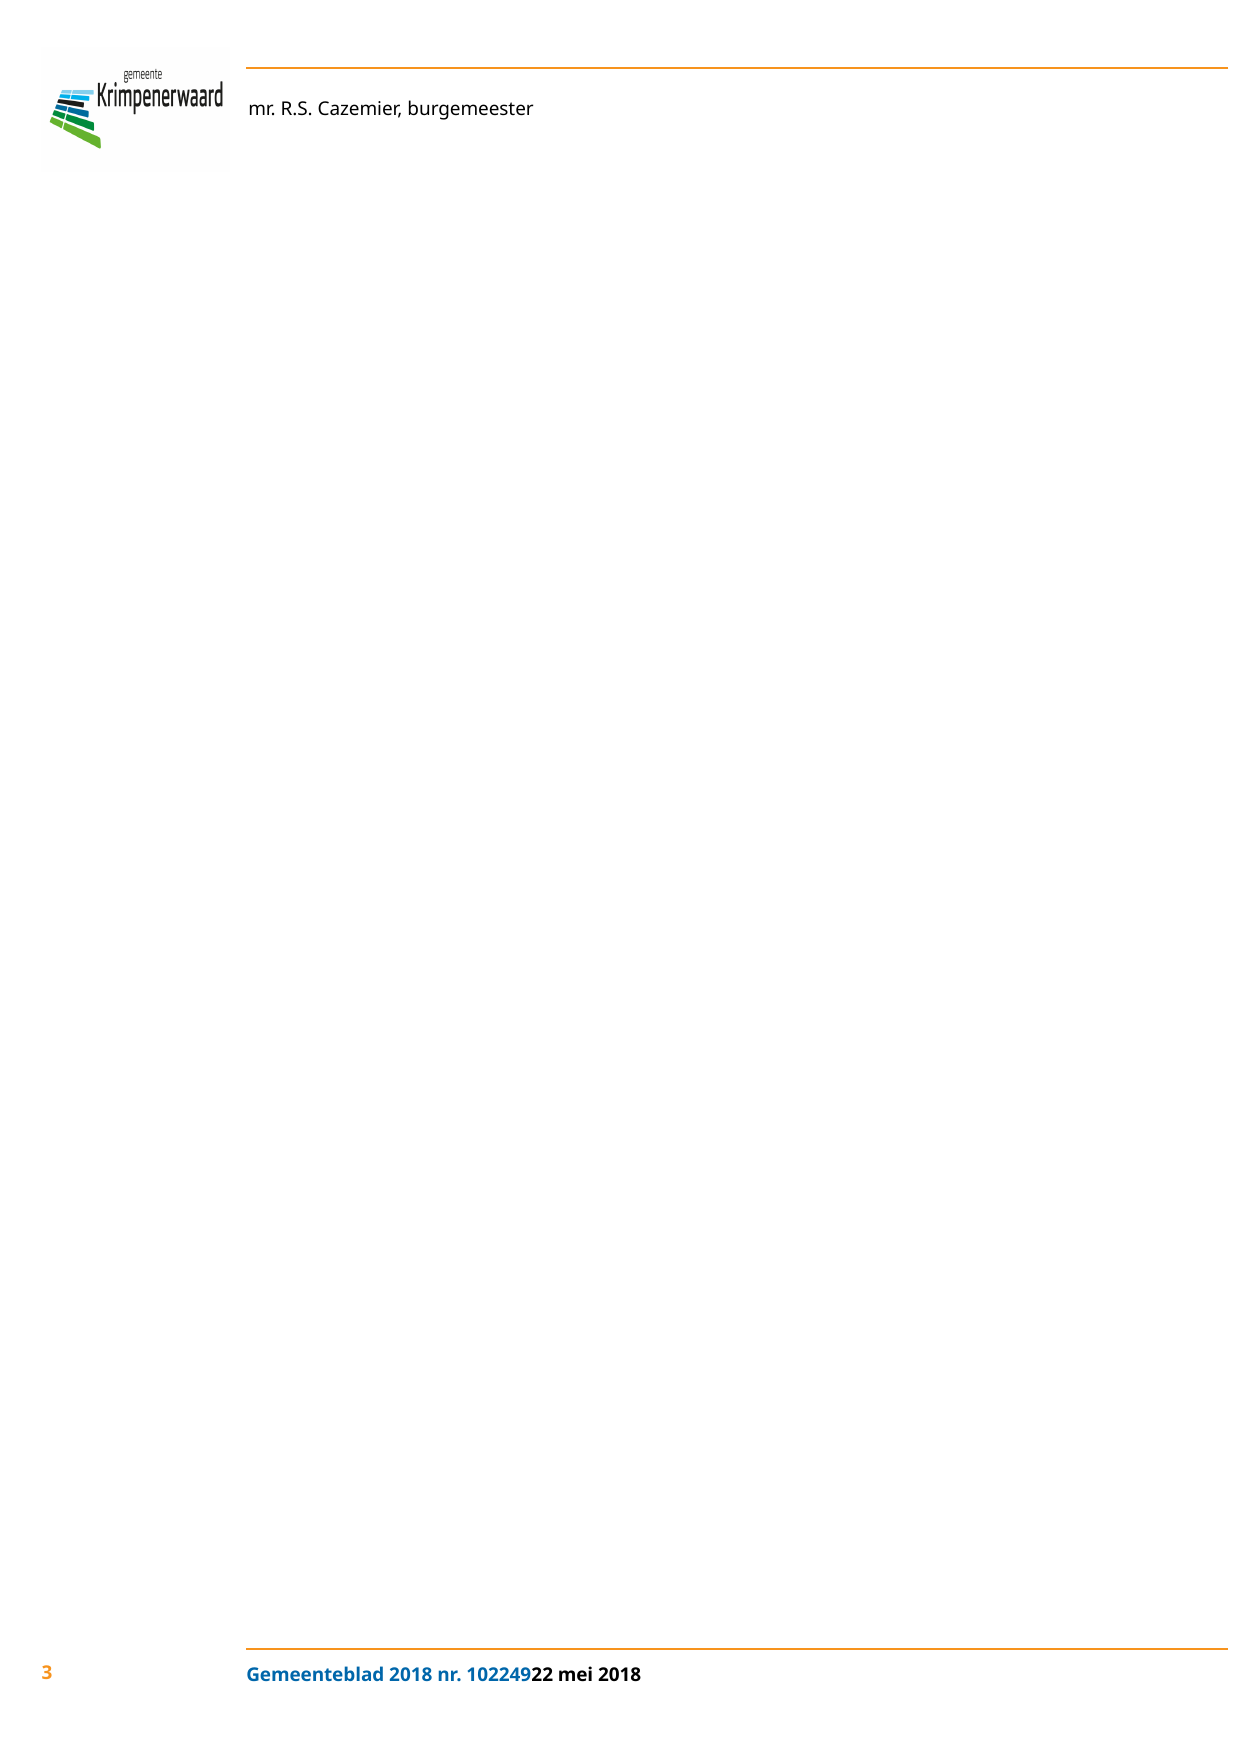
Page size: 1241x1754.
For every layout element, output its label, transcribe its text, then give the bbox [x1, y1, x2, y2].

text mr. R.S. Cazemier, burgemeester [248, 95, 1152, 121]
picture [41, 47, 231, 172]
